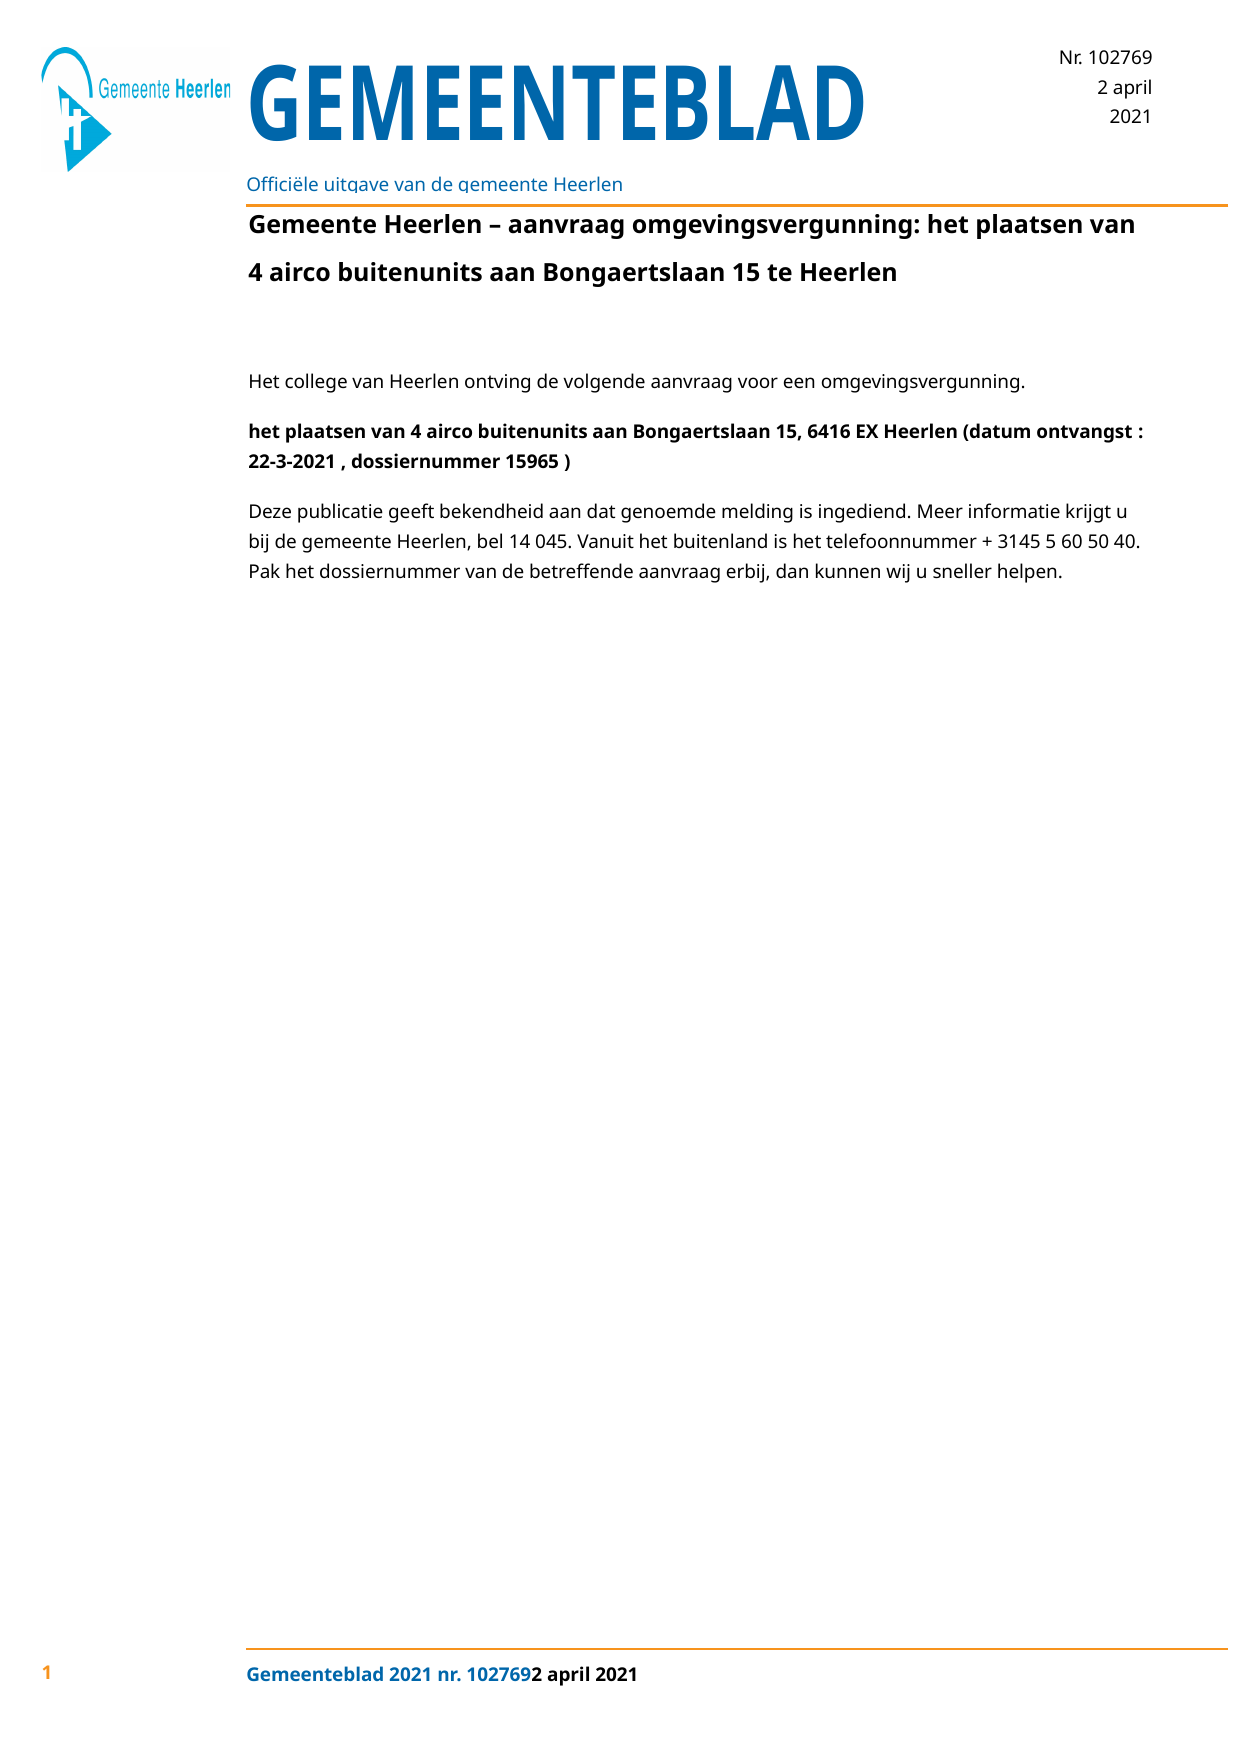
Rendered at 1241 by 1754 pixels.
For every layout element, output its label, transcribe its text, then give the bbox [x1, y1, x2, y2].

text Deze publicatie geeft bekendheid aan dat genoemde melding is ingediend. Meer informatie krijgt u bij de gemeente Heerlen, bel 14 045. Vanuit het buitenland is het telefoonnummer + 3145 5 60 50 40. Pak het dossiernummer van de betreffende aanvraag erbij, dan kunnen wij u sneller helpen. [248, 499, 1152, 584]
text Gemeente Heerlen – aanvraag omgevingsvergunning: het plaatsen van 4 airco buitenunits aan Bongaertslaan 15 te Heerlen [248, 207, 1152, 288]
text Het college van Heerlen ontving de volgende aanvraag voor een omgevingsvergunning. [248, 368, 1152, 394]
picture [41, 47, 59, 70]
picture [41, 47, 231, 172]
text het plaatsen van 4 airco buitenunits aan Bongaertslaan 15, 6416 EX Heerlen (datum ontvangst : 22-3-2021 , dossiernummer 15965 ) [248, 419, 1152, 474]
